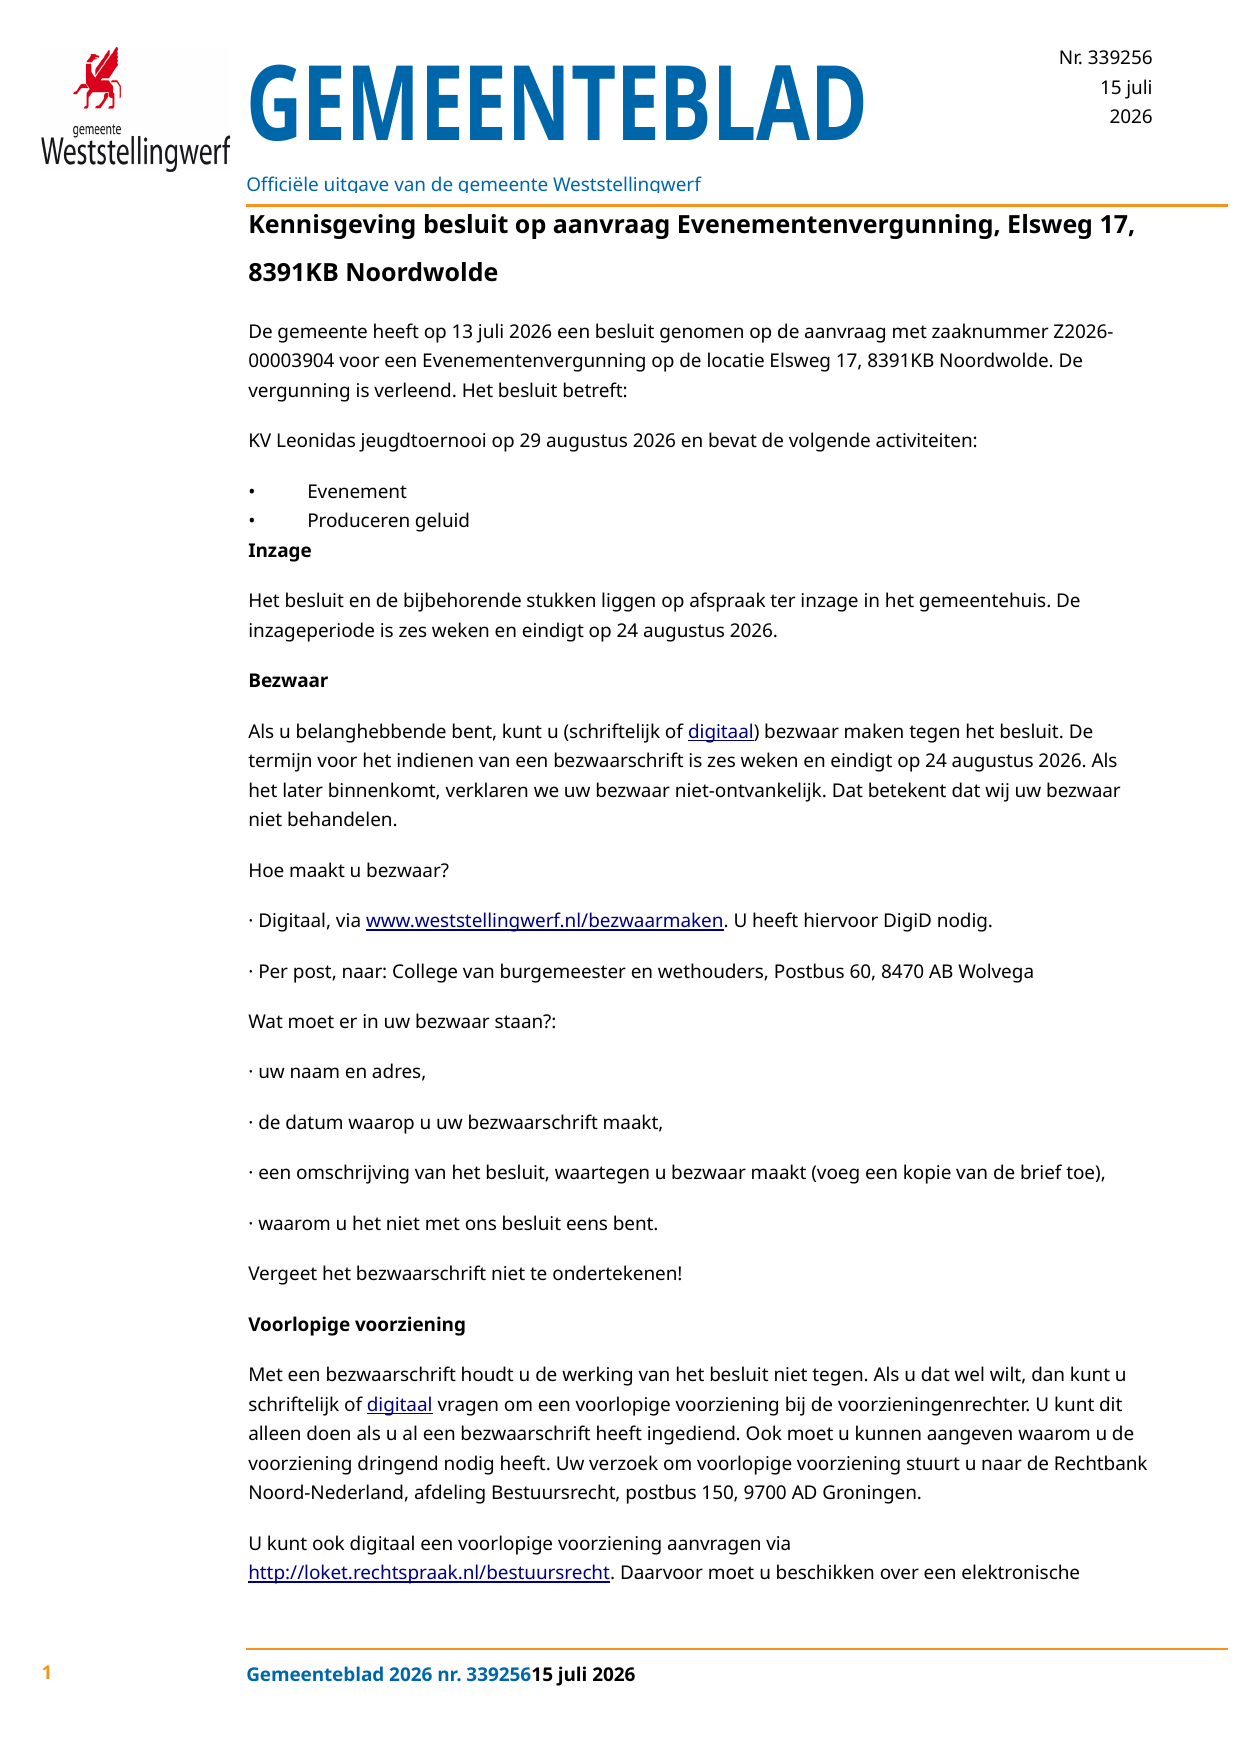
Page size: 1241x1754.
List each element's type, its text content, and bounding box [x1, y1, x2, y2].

text De gemeente heeft op 13 juli 2026 een besluit genomen op de aanvraag met zaaknummer Z2026-00003904 voor een Evenementenvergunning op de locatie Elsweg 17, 8391KB Noordwolde. De vergunning is verleend. Het besluit betreft: [248, 318, 1152, 403]
text Met een bezwaarschrift houdt u de werking van het besluit niet tegen. Als u dat wel wilt, dan kunt u schriftelijk of digitaal vragen om een voorlopige voorziening bij de voorzieningenrechter. U kunt dit alleen doen als u al een bezwaarschrift heeft ingediend. Ook moet u kunnen aangeven waarom u de voorziening dringend nodig heeft. Uw verzoek om voorlopige voorziening stuurt u naar de Rechtbank Noord-Nederland, afdeling Bestuursrecht, postbus 150, 9700 AD Groningen. [248, 1361, 1152, 1505]
list Evenement [248, 478, 1152, 504]
text KV Leonidas jeugdtoernooi op 29 augustus 2026 en bevat de volgende activiteiten: [248, 427, 1152, 453]
text · de datum waarop u uw bezwaarschrift maakt, [248, 1109, 1152, 1135]
text Kennisgeving besluit op aanvraag Evenementenvergunning, Elsweg 17, 8391KB Noordwolde [248, 207, 1152, 288]
text Voorlopige voorziening [248, 1311, 1152, 1337]
list Produceren geluid [248, 507, 1152, 533]
text · uw naam en adres, [248, 1059, 1152, 1084]
text · een omschrijving van het besluit, waartegen u bezwaar maakt (voeg een kopie van de brief toe), [248, 1159, 1152, 1185]
text Hoe maakt u bezwaar? [248, 857, 1152, 883]
text · Per post, naar: College van burgemeester en wethouders, Postbus 60, 8470 AB Wolvega [248, 958, 1152, 984]
picture [41, 47, 231, 172]
text Inzage [248, 537, 1152, 563]
text · waarom u het niet met ons besluit eens bent. [248, 1210, 1152, 1236]
text Als u belanghebbende bent, kunt u (schriftelijk of digitaal) bezwaar maken tegen het besluit. De termijn voor het indienen van een bezwaarschrift is zes weken en eindigt op 24 augustus 2026. Als het later binnenkomt, verklaren we uw bezwaar niet-ontvankelijk. Dat betekent dat wij uw bezwaar niet behandelen. [248, 718, 1152, 832]
text Vergeet het bezwaarschrift niet te ondertekenen! [248, 1260, 1152, 1286]
text Het besluit en de bijbehorende stukken liggen op afspraak ter inzage in het gemeentehuis. De inzageperiode is zes weken en eindigt op 24 augustus 2026. [248, 587, 1152, 643]
text U kunt ook digitaal een voorlopige voorziening aanvragen via http://loket.rechtspraak.nl/bestuursrecht. Daarvoor moet u beschikken over een elektronische [248, 1530, 1152, 1585]
text Wat moet er in uw bezwaar staan?: [248, 1008, 1152, 1034]
text · Digitaal, via www.weststellingwerf.nl/bezwaarmaken. U heeft hiervoor DigiD nodig. [248, 907, 1152, 933]
text Bezwaar [248, 667, 1152, 693]
